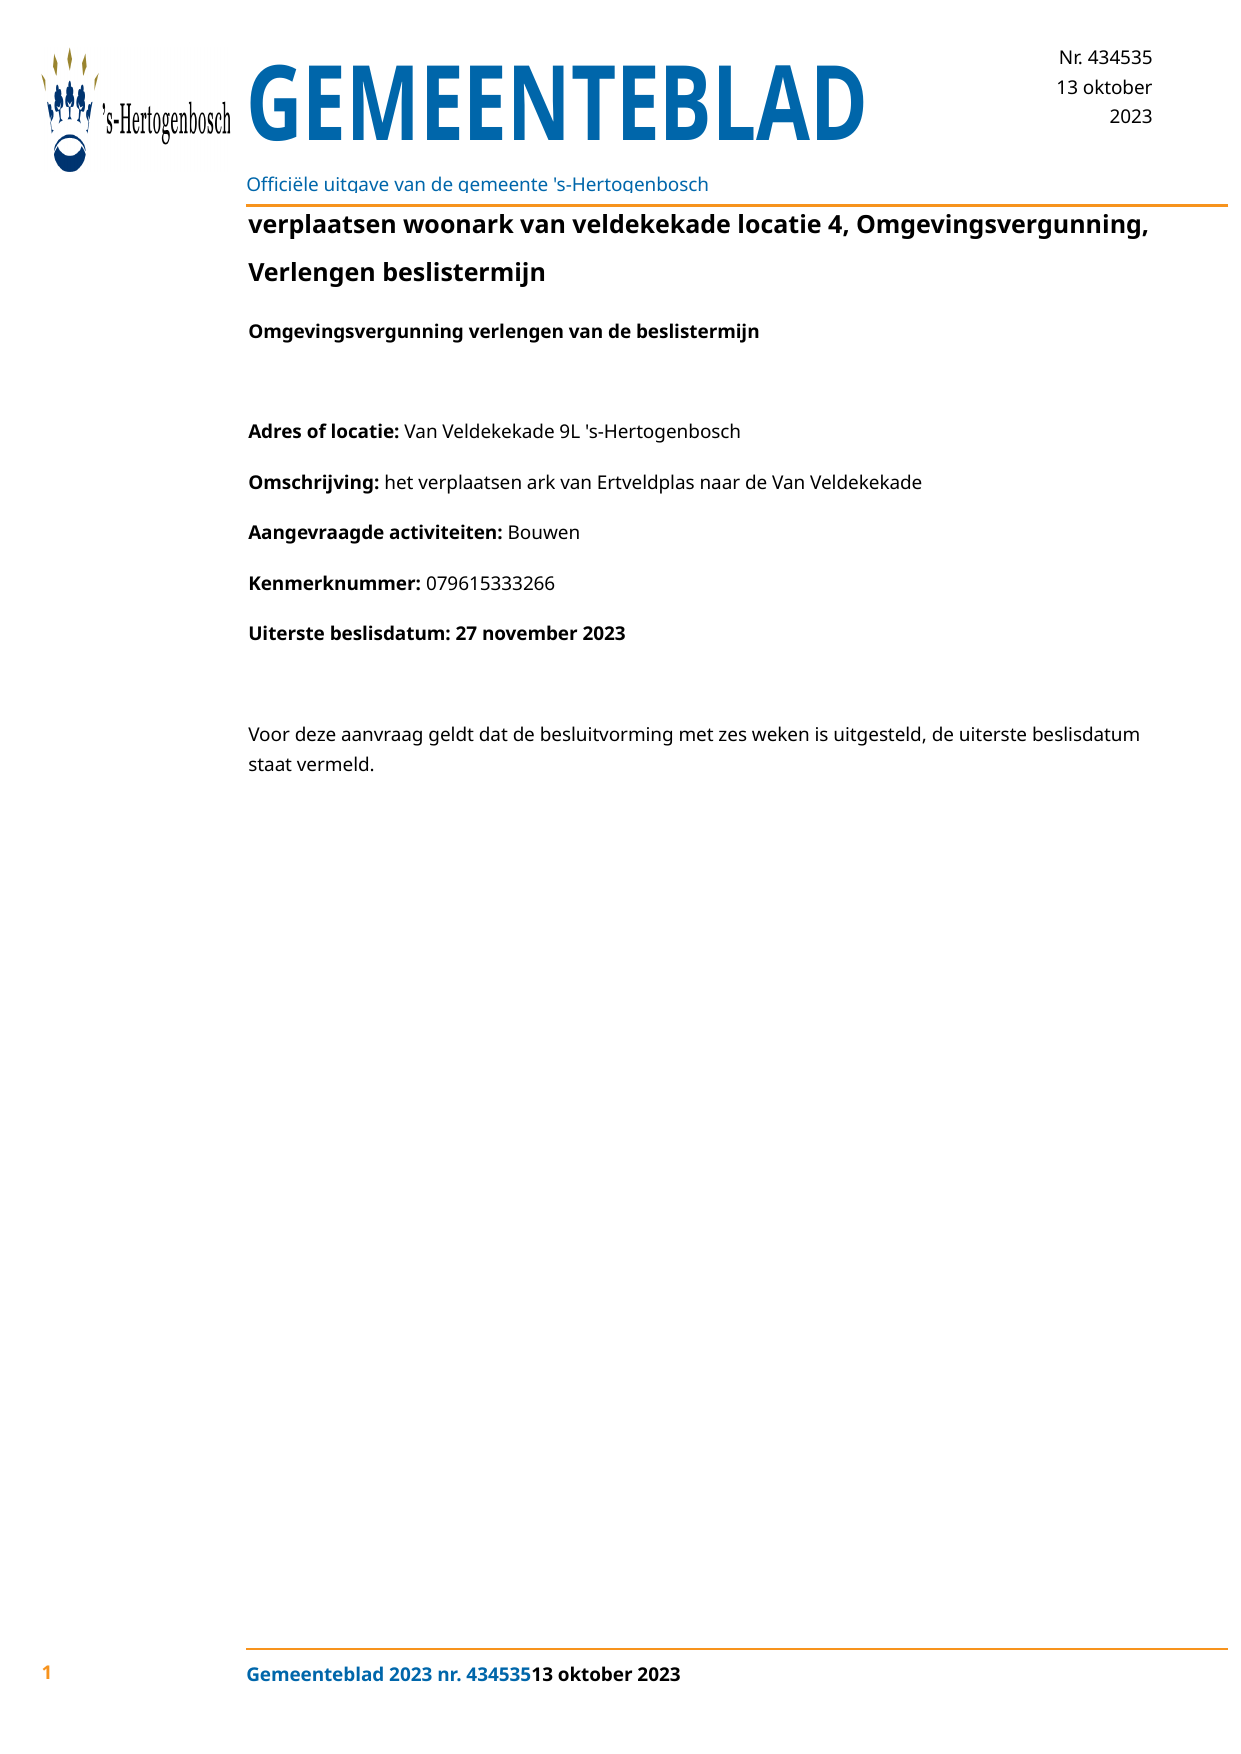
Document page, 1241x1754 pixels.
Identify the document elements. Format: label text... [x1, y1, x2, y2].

text Omschrijving: het verplaatsen ark van Ertveldplas naar de Van Veldekekade [248, 469, 1152, 495]
picture [41, 47, 231, 172]
text Kenmerknummer: 079615333266 [248, 570, 1152, 596]
text Uiterste beslisdatum: 27 november 2023 [248, 620, 1152, 646]
text Adres of locatie: Van Veldekekade 9L 's-Hertogenbosch [248, 419, 1152, 444]
text Voor deze aanvraag geldt dat de besluitvorming met zes weken is uitgesteld, de uiterste beslisdatum staat vermeld. [248, 721, 1152, 777]
text verplaatsen woonark van veldekekade locatie 4, Omgevingsvergunning, Verlengen beslistermijn [248, 207, 1152, 288]
text Aangevraagde activiteiten: Bouwen [248, 519, 1152, 545]
text Omgevingsvergunning verlengen van de beslistermijn [248, 318, 1152, 344]
